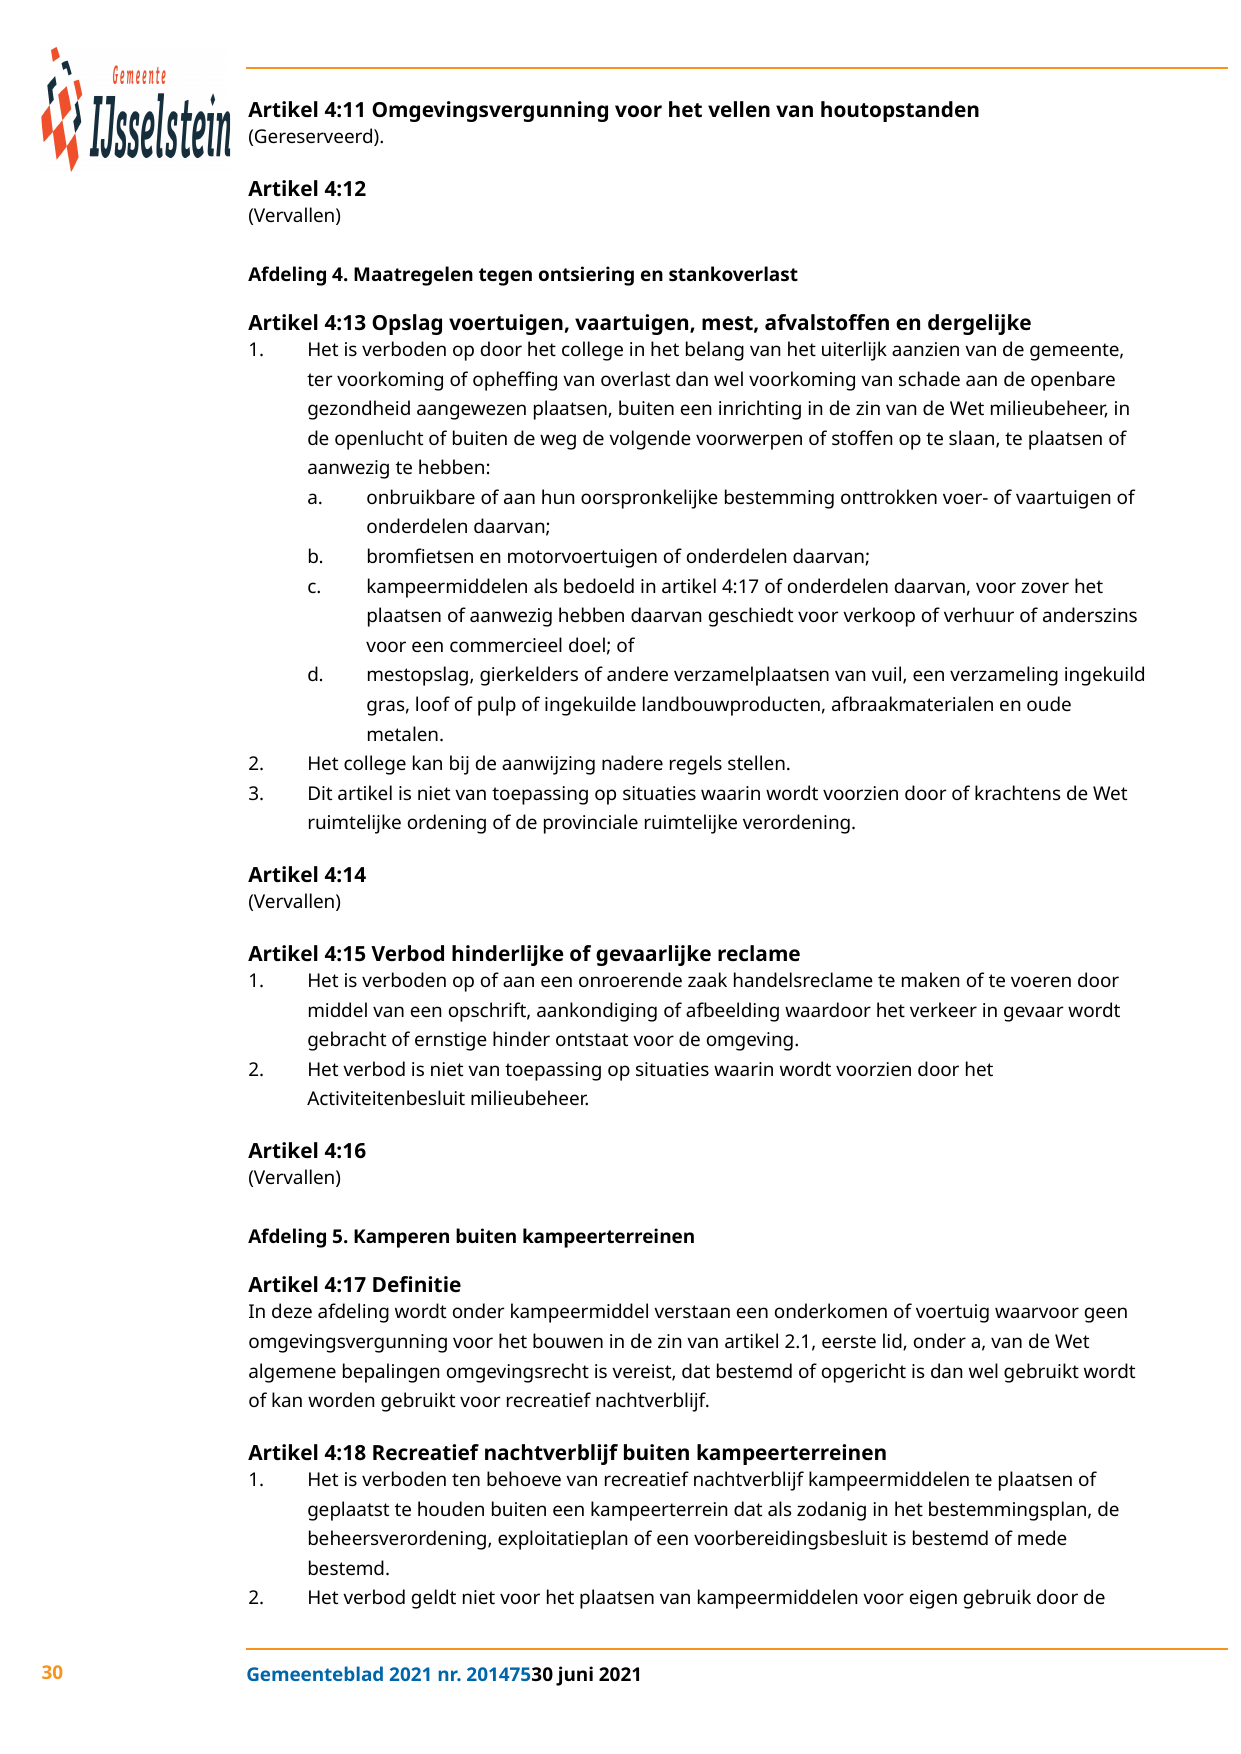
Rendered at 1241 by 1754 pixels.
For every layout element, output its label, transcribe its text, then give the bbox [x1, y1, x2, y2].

list Het verbod is niet van toepassing op situaties waarin wordt voorzien door het Activiteitenbesluit milieubeheer. [248, 1056, 1152, 1111]
text (Vervallen) [248, 202, 1152, 228]
list Het is verboden op door het college in het belang van het uiterlijk aanzien van de gemeente, ter voorkoming of opheffing van overlast dan wel voorkoming van schade aan de openbare gezondheid aangewezen plaatsen, buiten een inrichting in de zin van de Wet milieubeheer, in de openlucht of buiten de weg de volgende voorwerpen of stoffen op te slaan, te plaatsen of aanwezig te hebben: [248, 336, 1152, 480]
list onbruikbare of aan hun oorspronkelijke bestemming onttrokken voer- of vaartuigen of onderdelen daarvan; [307, 484, 1152, 539]
text Artikel 4:12 [248, 174, 1152, 202]
list Het verbod geldt niet voor het plaatsen van kampeermiddelen voor eigen gebruik door de [248, 1584, 1152, 1610]
text Artikel 4:11 Omgevingsvergunning voor het vellen van houtopstanden [248, 95, 1152, 123]
list kampeermiddelen als bedoeld in artikel 4:17 of onderdelen daarvan, voor zover het plaatsen of aanwezig hebben daarvan geschiedt voor verkoop of verhuur of anderszins voor een commercieel doel; of [307, 573, 1152, 658]
text In deze afdeling wordt onder kampeermiddel verstaan een onderkomen of voertuig waarvoor geen omgevingsvergunning voor het bouwen in de zin van artikel 2.1, eerste lid, onder a, van de Wet algemene bepalingen omgevingsrecht is vereist, dat bestemd of opgericht is dan wel gebruikt wordt of kan worden gebruikt voor recreatief nachtverblijf. [248, 1299, 1152, 1413]
text Artikel 4:17 Definitie [248, 1270, 1152, 1299]
list mestopslag, gierkelders of andere verzamelplaatsen van vuil, een verzameling ingekuild gras, loof of pulp of ingekuilde landbouwproducten, afbraakmaterialen en oude metalen. [307, 662, 1152, 747]
text Artikel 4:13 Opslag voertuigen, vaartuigen, mest, afvalstoffen en dergelijke [248, 308, 1152, 336]
text Artikel 4:16 [248, 1136, 1152, 1164]
text Artikel 4:18 Recreatief nachtverblijf buiten kampeerterreinen [248, 1438, 1152, 1466]
picture [41, 47, 231, 172]
text (Vervallen) [248, 1164, 1152, 1190]
list bromfietsen en motorvoertuigen of onderdelen daarvan; [307, 543, 1152, 569]
list Het college kan bij de aanwijzing nadere regels stellen. [248, 750, 1152, 776]
text Afdeling 4. Maatregelen tegen ontsiering en stankoverlast [248, 261, 1152, 287]
text (Vervallen) [248, 888, 1152, 914]
text Artikel 4:14 [248, 860, 1152, 888]
list Dit artikel is niet van toepassing op situaties waarin wordt voorzien door of krachtens de Wet ruimtelijke ordening of de provinciale ruimtelijke verordening. [248, 780, 1152, 835]
list Het is verboden ten behoeve van recreatief nachtverblijf kampeermiddelen te plaatsen of geplaatst te houden buiten een kampeerterrein dat als zodanig in het bestemmingsplan, de beheersverordening, exploitatieplan of een voorbereidingsbesluit is bestemd of mede bestemd. [248, 1466, 1152, 1581]
text (Gereserveerd). [248, 123, 1152, 149]
text Artikel 4:15 Verbod hinderlijke of gevaarlijke reclame [248, 939, 1152, 967]
text Afdeling 5. Kamperen buiten kampeerterreinen [248, 1224, 1152, 1249]
list Het is verboden op of aan een onroerende zaak handelsreclame te maken of te voeren door middel van een opschrift, aankondiging of afbeelding waardoor het verkeer in gevaar wordt gebracht of ernstige hinder ontstaat voor de omgeving. [248, 967, 1152, 1052]
